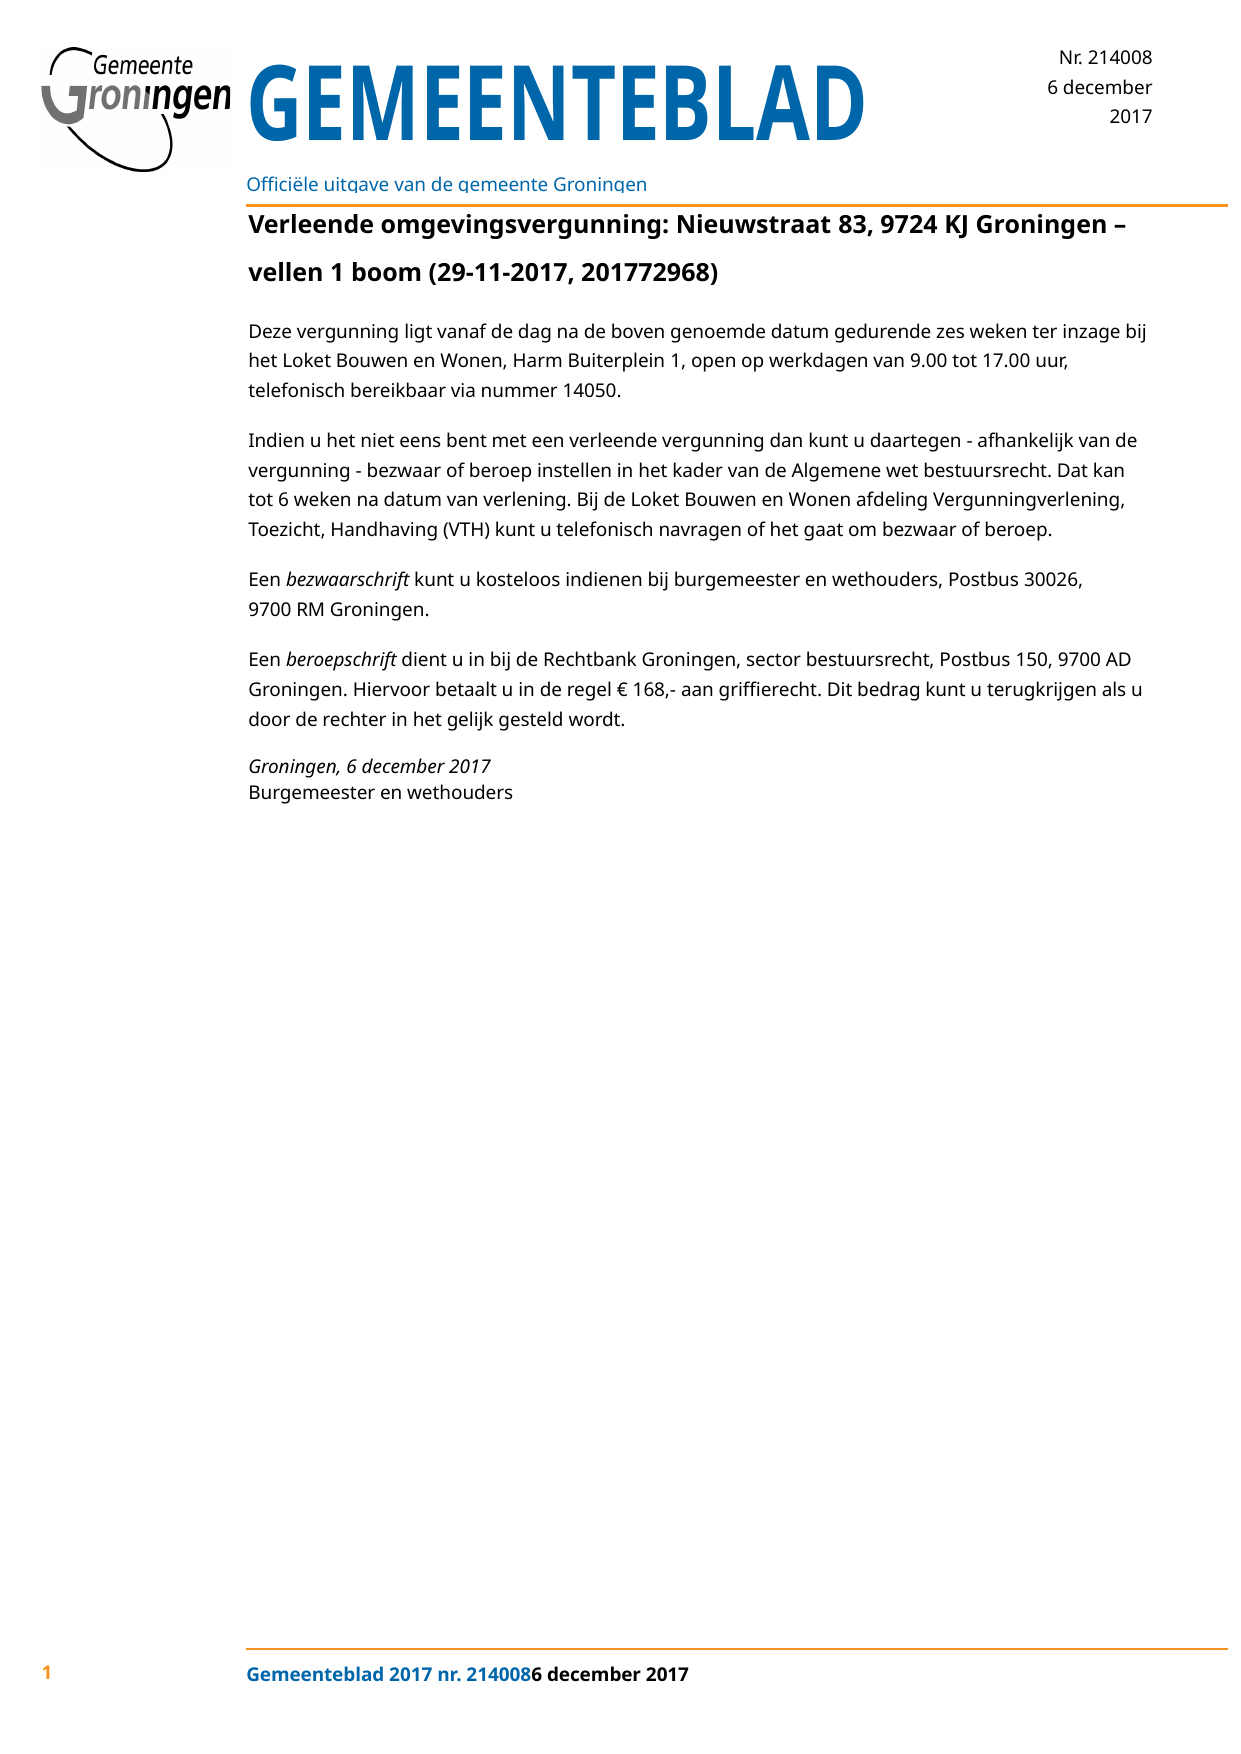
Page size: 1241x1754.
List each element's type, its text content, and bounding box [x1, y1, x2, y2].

text Een bezwaarschrift kunt u kosteloos indienen bij burgemeester en wethouders, Postbus 30026, 9700 RM Groningen. [248, 567, 1152, 622]
text Een beroepschrift dient u in bij de Rechtbank Groningen, sector bestuursrecht, Postbus 150, 9700 AD Groningen. Hiervoor betaalt u in de regel € 168,- aan griffierecht. Dit bedrag kunt u terugkrijgen als u door de rechter in het gelijk gesteld wordt. [248, 647, 1152, 732]
text Indien u het niet eens bent met een verleende vergunning dan kunt u daartegen - afhankelijk van de vergunning - bezwaar of beroep instellen in het kader van de Algemene wet bestuursrecht. Dat kan tot 6 weken na datum van verlening. Bij de Loket Bouwen en Wonen afdeling Vergunningverlening, Toezicht, Handhaving (VTH) kunt u telefonisch navragen of het gaat om bezwaar of beroep. [248, 427, 1152, 542]
text Deze vergunning ligt vanaf de dag na de boven genoemde datum gedurende zes weken ter inzage bij het Loket Bouwen en Wonen, Harm Buiterplein 1, open op werkdagen van 9.00 tot 17.00 uur, telefonisch bereikbaar via nummer 14050. [248, 318, 1152, 403]
text Groningen, 6 december 2017 [248, 754, 1152, 779]
text Burgemeester en wethouders [248, 779, 1152, 805]
picture [41, 47, 231, 172]
text Verleende omgevingsvergunning: Nieuwstraat 83, 9724 KJ Groningen – vellen 1 boom (29-11-2017, 201772968) [248, 207, 1152, 288]
